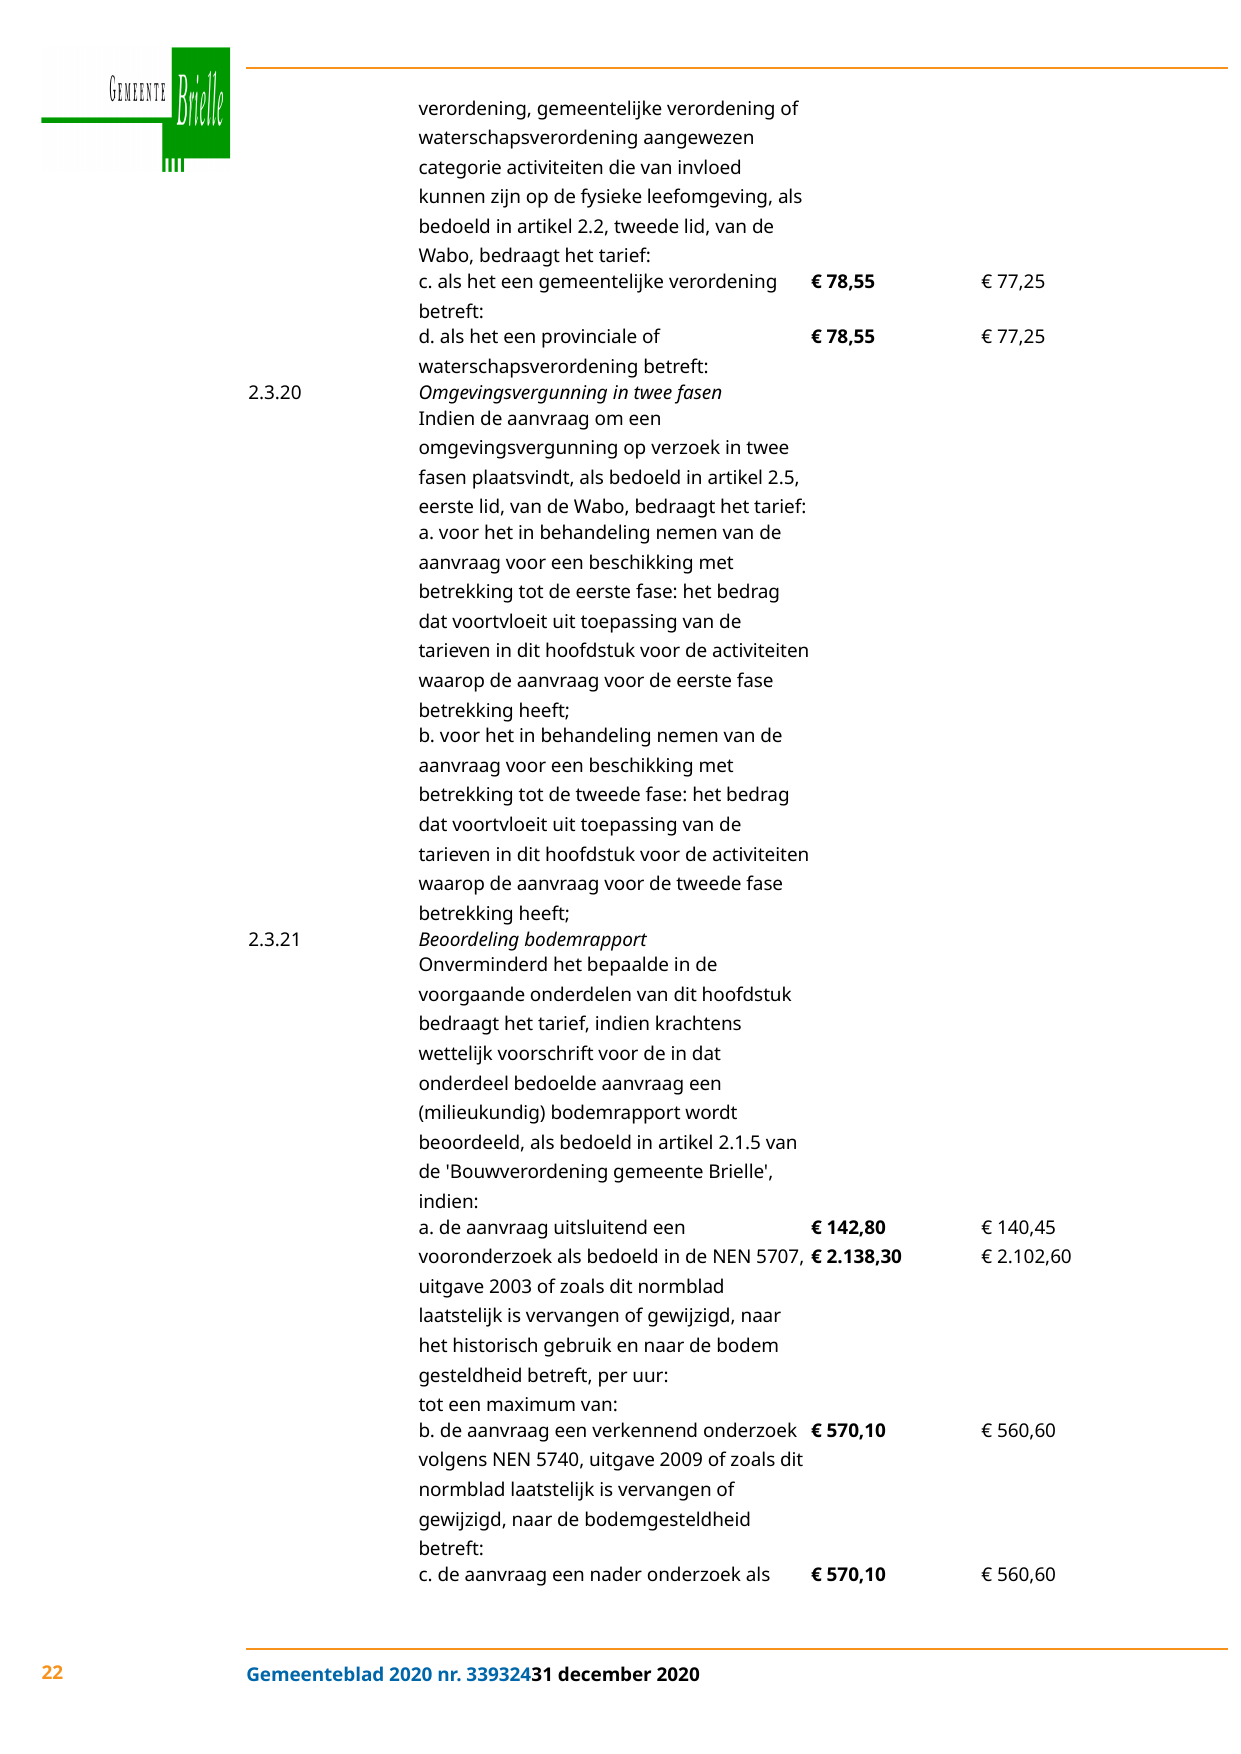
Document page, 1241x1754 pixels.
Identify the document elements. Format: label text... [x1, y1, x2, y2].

table_cell [811, 95, 981, 268]
table_cell Beoordeling bodemrapport [418, 926, 811, 951]
table_cell € 560,60 [981, 1561, 1152, 1587]
table_cell € 570,10 [811, 1417, 981, 1561]
table_cell [248, 1214, 418, 1417]
table_cell € 78,55 [811, 269, 981, 324]
table_cell c. als het een gemeentelijke verordening betreft: [418, 269, 811, 324]
table_cell € 77,25 [981, 324, 1152, 379]
table_cell [248, 1417, 418, 1561]
table_cell [981, 405, 1152, 519]
table_cell [811, 926, 981, 951]
table_cell Indien de aanvraag om een omgevingsvergunning op verzoek in twee fasen plaatsvindt, als bedoeld in artikel 2.5, eerste lid, van de Wabo, bedraagt het tarief: [418, 405, 811, 519]
table_cell [981, 951, 1152, 1214]
table_cell [981, 723, 1152, 926]
table_cell d. als het een provinciale of waterschapsverordening betreft: [418, 324, 811, 379]
table_cell [981, 379, 1152, 405]
table_cell b. voor het in behandeling nemen van de aanvraag voor een beschikking met betrekking tot de tweede fase: het bedrag dat voortvloeit uit toepassing van de tarieven in dit hoofdstuk voor de activiteiten waarop de aanvraag voor de tweede fase betrekking heeft; [418, 723, 811, 926]
table_cell verordening, gemeentelijke verordening of waterschapsverordening aangewezen categorie activiteiten die van invloed kunnen zijn op de fysieke leefomgeving, als bedoeld in artikel 2.2, tweede lid, van de Wabo, bedraagt het tarief: [418, 95, 811, 268]
table_cell a. de aanvraag uitsluitend een vooronderzoek als bedoeld in de NEN 5707, uitgave 2003 of zoals dit normblad laatstelijk is vervangen of gewijzigd, naar het historisch gebruik en naar de bodem gesteldheid betreft, per uur: tot een maximum van: [418, 1214, 811, 1417]
table_cell € 140,45 € 2.102,60 [981, 1214, 1152, 1417]
table_cell € 77,25 [981, 269, 1152, 324]
table_cell € 570,10 [811, 1561, 981, 1587]
table_cell € 560,60 [981, 1417, 1152, 1561]
table_cell b. de aanvraag een verkennend onderzoek volgens NEN 5740, uitgave 2009 of zoals dit normblad laatstelijk is vervangen of gewijzigd, naar de bodemgesteldheid betreft: [418, 1417, 811, 1561]
picture [41, 47, 231, 172]
table_cell [981, 926, 1152, 951]
table_cell [248, 95, 418, 268]
table_cell [811, 519, 981, 722]
table_cell [811, 723, 981, 926]
table_cell [981, 519, 1152, 722]
table_cell [248, 519, 418, 722]
table_cell [248, 951, 418, 1214]
table_cell [248, 1561, 418, 1587]
table_cell [811, 379, 981, 405]
table_cell [811, 951, 981, 1214]
table_cell 2.3.20 [248, 379, 418, 405]
table_cell [248, 723, 418, 926]
table_cell [811, 405, 981, 519]
table_cell a. voor het in behandeling nemen van de aanvraag voor een beschikking met betrekking tot de eerste fase: het bedrag dat voortvloeit uit toepassing van de tarieven in dit hoofdstuk voor de activiteiten waarop de aanvraag voor de eerste fase betrekking heeft; [418, 519, 811, 722]
table_cell [248, 269, 418, 324]
table_cell 2.3.21 [248, 926, 418, 951]
table_cell c. de aanvraag een nader onderzoek als [418, 1561, 811, 1587]
table_cell Onverminderd het bepaalde in de voorgaande onderdelen van dit hoofdstuk bedraagt het tarief, indien krachtens wettelijk voorschrift voor de in dat onderdeel bedoelde aanvraag een (milieukundig) bodemrapport wordt beoordeeld, als bedoeld in artikel 2.1.5 van de 'Bouwverordening gemeente Brielle', indien: [418, 951, 811, 1214]
table_cell [248, 405, 418, 519]
table_cell [981, 95, 1152, 268]
table_cell Omgevingsvergunning in twee fasen [418, 379, 811, 405]
table_cell € 78,55 [811, 324, 981, 379]
table_cell [248, 324, 418, 379]
table_cell € 142,80 € 2.138,30 [811, 1214, 981, 1417]
